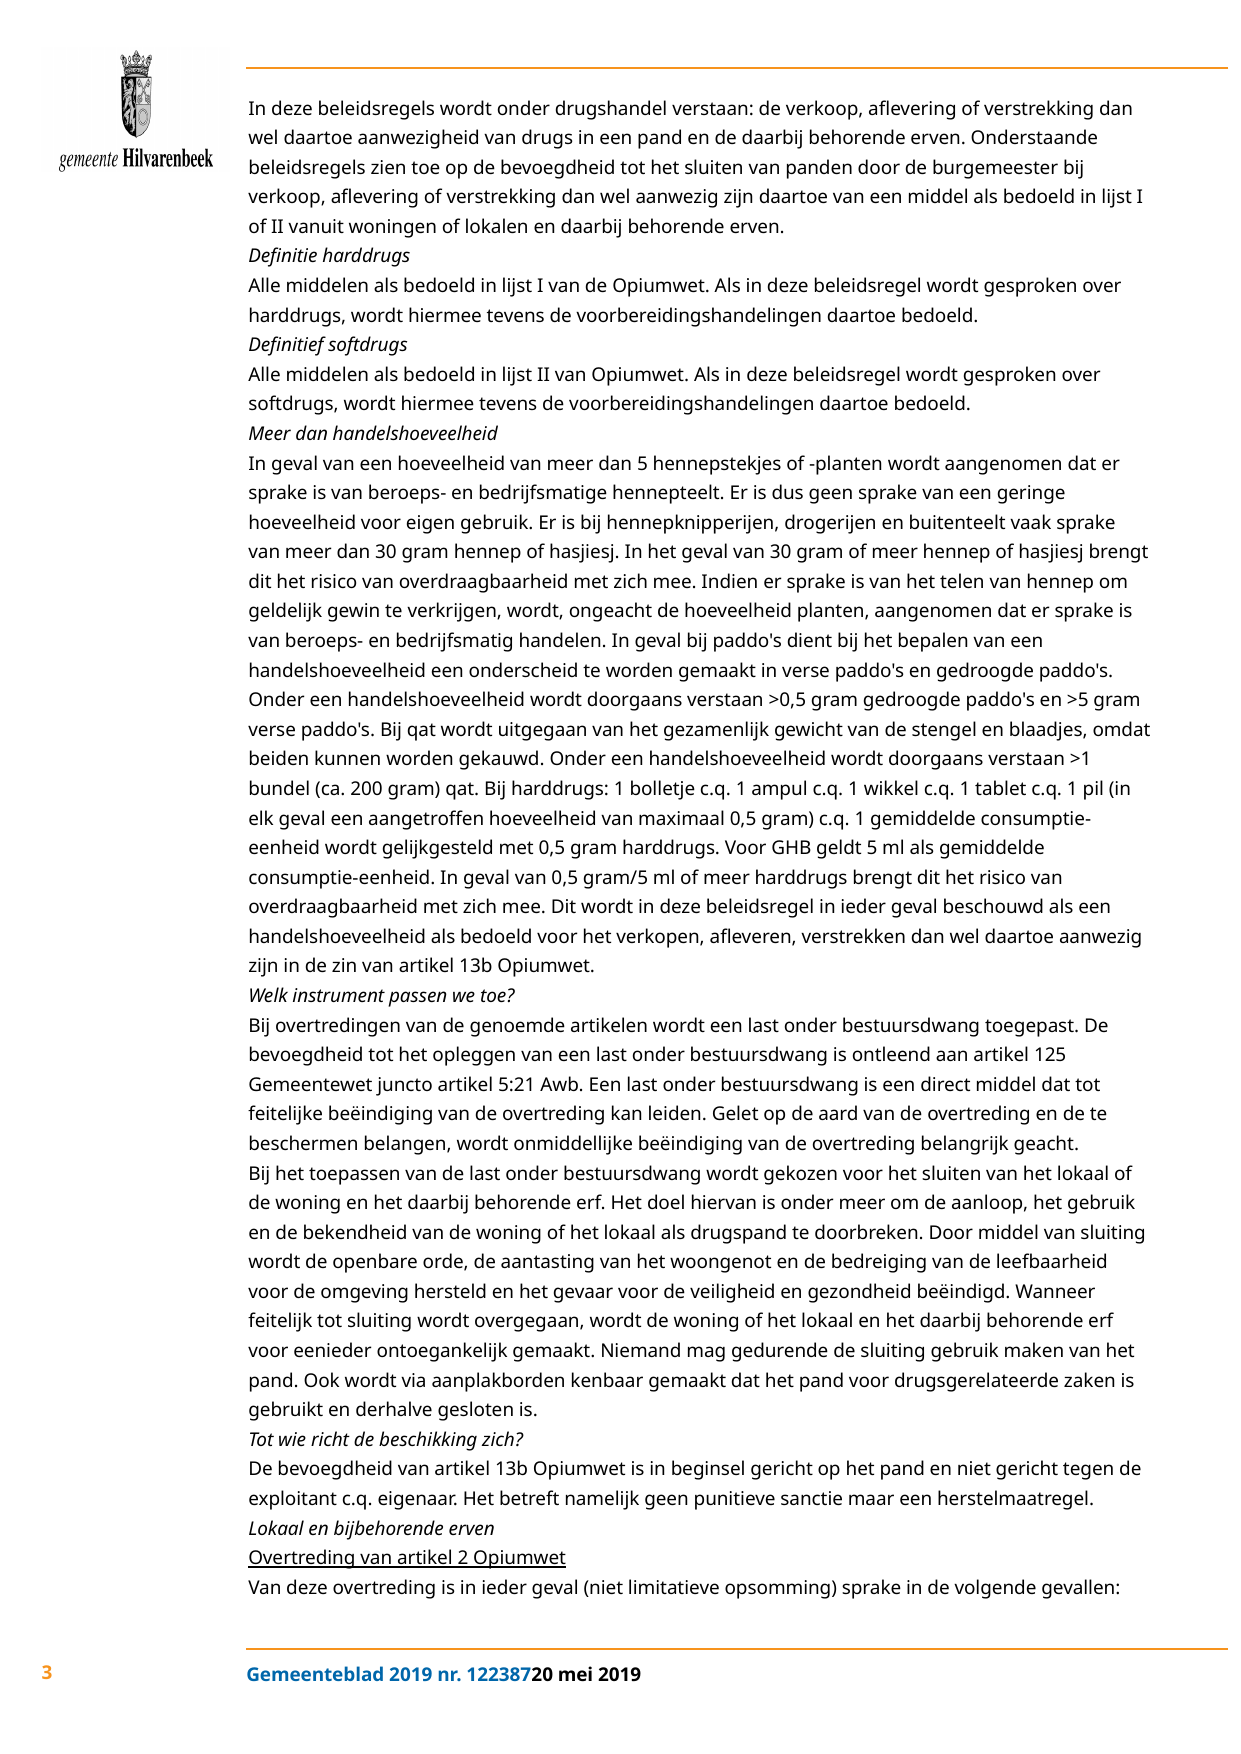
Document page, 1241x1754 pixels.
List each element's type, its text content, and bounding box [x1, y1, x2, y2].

text Definitief softdrugs [248, 331, 1152, 357]
text Overtreding van artikel 2 Opiumwet [248, 1544, 1152, 1570]
text Welk instrument passen we toe? [248, 982, 1152, 1008]
text Alle middelen als bedoeld in lijst I van de Opiumwet. Als in deze beleidsregel wordt gesproken over harddrugs, wordt hiermee tevens de voorbereidingshandelingen daartoe bedoeld. [248, 272, 1152, 328]
picture [41, 47, 231, 172]
text Alle middelen als bedoeld in lijst II van Opiumwet. Als in deze beleidsregel wordt gesproken over softdrugs, wordt hiermee tevens de voorbereidingshandelingen daartoe bedoeld. [248, 361, 1152, 416]
text Tot wie richt de beschikking zich? [248, 1426, 1152, 1452]
text Van deze overtreding is in ieder geval (niet limitatieve opsomming) sprake in de volgende gevallen: [248, 1574, 1152, 1600]
text Meer dan handelshoeveelheid [248, 420, 1152, 446]
text Bij het toepassen van de last onder bestuursdwang wordt gekozen voor het sluiten van het lokaal of de woning en het daarbij behorende erf. Het doel hiervan is onder meer om de aanloop, het gebruik en de bekendheid van de woning of het lokaal als drugspand te doorbreken. Door middel van sluiting wordt de openbare orde, de aantasting van het woongenot en de bedreiging van de leefbaarheid voor de omgeving hersteld en het gevaar voor de veiligheid en gezondheid beëindigd. Wanneer feitelijk tot sluiting wordt overgegaan, wordt de woning of het lokaal en het daarbij behorende erf voor eenieder ontoegankelijk gemaakt. Niemand mag gedurende de sluiting gebruik maken van het pand. Ook wordt via aanplakborden kenbaar gemaakt dat het pand voor drugsgerelateerde zaken is gebruikt en derhalve gesloten is. [248, 1160, 1152, 1422]
text Lokaal en bijbehorende erven [248, 1515, 1152, 1541]
text De bevoegdheid van artikel 13b Opiumwet is in beginsel gericht op het pand en niet gericht tegen de exploitant c.q. eigenaar. Het betreft namelijk geen punitieve sanctie maar een herstelmaatregel. [248, 1456, 1152, 1511]
text In geval van een hoeveelheid van meer dan 5 hennepstekjes of -planten wordt aangenomen dat er sprake is van beroeps- en bedrijfsmatige hennepteelt. Er is dus geen sprake van een geringe hoeveelheid voor eigen gebruik. Er is bij hennepknipperijen, drogerijen en buitenteelt vaak sprake van meer dan 30 gram hennep of hasjiesj. In het geval van 30 gram of meer hennep of hasjiesj brengt dit het risico van overdraagbaarheid met zich mee. Indien er sprake is van het telen van hennep om geldelijk gewin te verkrijgen, wordt, ongeacht de hoeveelheid planten, aangenomen dat er sprake is van beroeps- en bedrijfsmatig handelen. In geval bij paddo's dient bij het bepalen van een handelshoeveelheid een onderscheid te worden gemaakt in verse paddo's en gedroogde paddo's. Onder een handelshoeveelheid wordt doorgaans verstaan >0,5 gram gedroogde paddo's en >5 gram verse paddo's. Bij qat wordt uitgegaan van het gezamenlijk gewicht van de stengel en blaadjes, omdat beiden kunnen worden gekauwd. Onder een handelshoeveelheid wordt doorgaans verstaan >1 bundel (ca. 200 gram) qat. Bij harddrugs: 1 bolletje c.q. 1 ampul c.q. 1 wikkel c.q. 1 tablet c.q. 1 pil (in elk geval een aangetroffen hoeveelheid van maximaal 0,5 gram) c.q. 1 gemiddelde consumptie-eenheid wordt gelijkgesteld met 0,5 gram harddrugs. Voor GHB geldt 5 ml als gemiddelde consumptie-eenheid. In geval van 0,5 gram/5 ml of meer harddrugs brengt dit het risico van overdraagbaarheid met zich mee. Dit wordt in deze beleidsregel in ieder geval beschouwd als een handelshoeveelheid als bedoeld voor het verkopen, afleveren, verstrekken dan wel daartoe aanwezig zijn in de zin van artikel 13b Opiumwet. [248, 450, 1152, 978]
text Bij overtredingen van de genoemde artikelen wordt een last onder bestuursdwang toegepast. De bevoegdheid tot het opleggen van een last onder bestuursdwang is ontleend aan artikel 125 Gemeentewet juncto artikel 5:21 Awb. Een last onder bestuursdwang is een direct middel dat tot feitelijke beëindiging van de overtreding kan leiden. Gelet op de aard van de overtreding en de te beschermen belangen, wordt onmiddellijke beëindiging van de overtreding belangrijk geacht. [248, 1012, 1152, 1156]
text Definitie harddrugs [248, 243, 1152, 268]
text In deze beleidsregels wordt onder drugshandel verstaan: de verkoop, aflevering of verstrekking dan wel daartoe aanwezigheid van drugs in een pand en de daarbij behorende erven. Onderstaande beleidsregels zien toe op de bevoegdheid tot het sluiten van panden door de burgemeester bij verkoop, aflevering of verstrekking dan wel aanwezig zijn daartoe van een middel als bedoeld in lijst I of II vanuit woningen of lokalen en daarbij behorende erven. [248, 95, 1152, 239]
